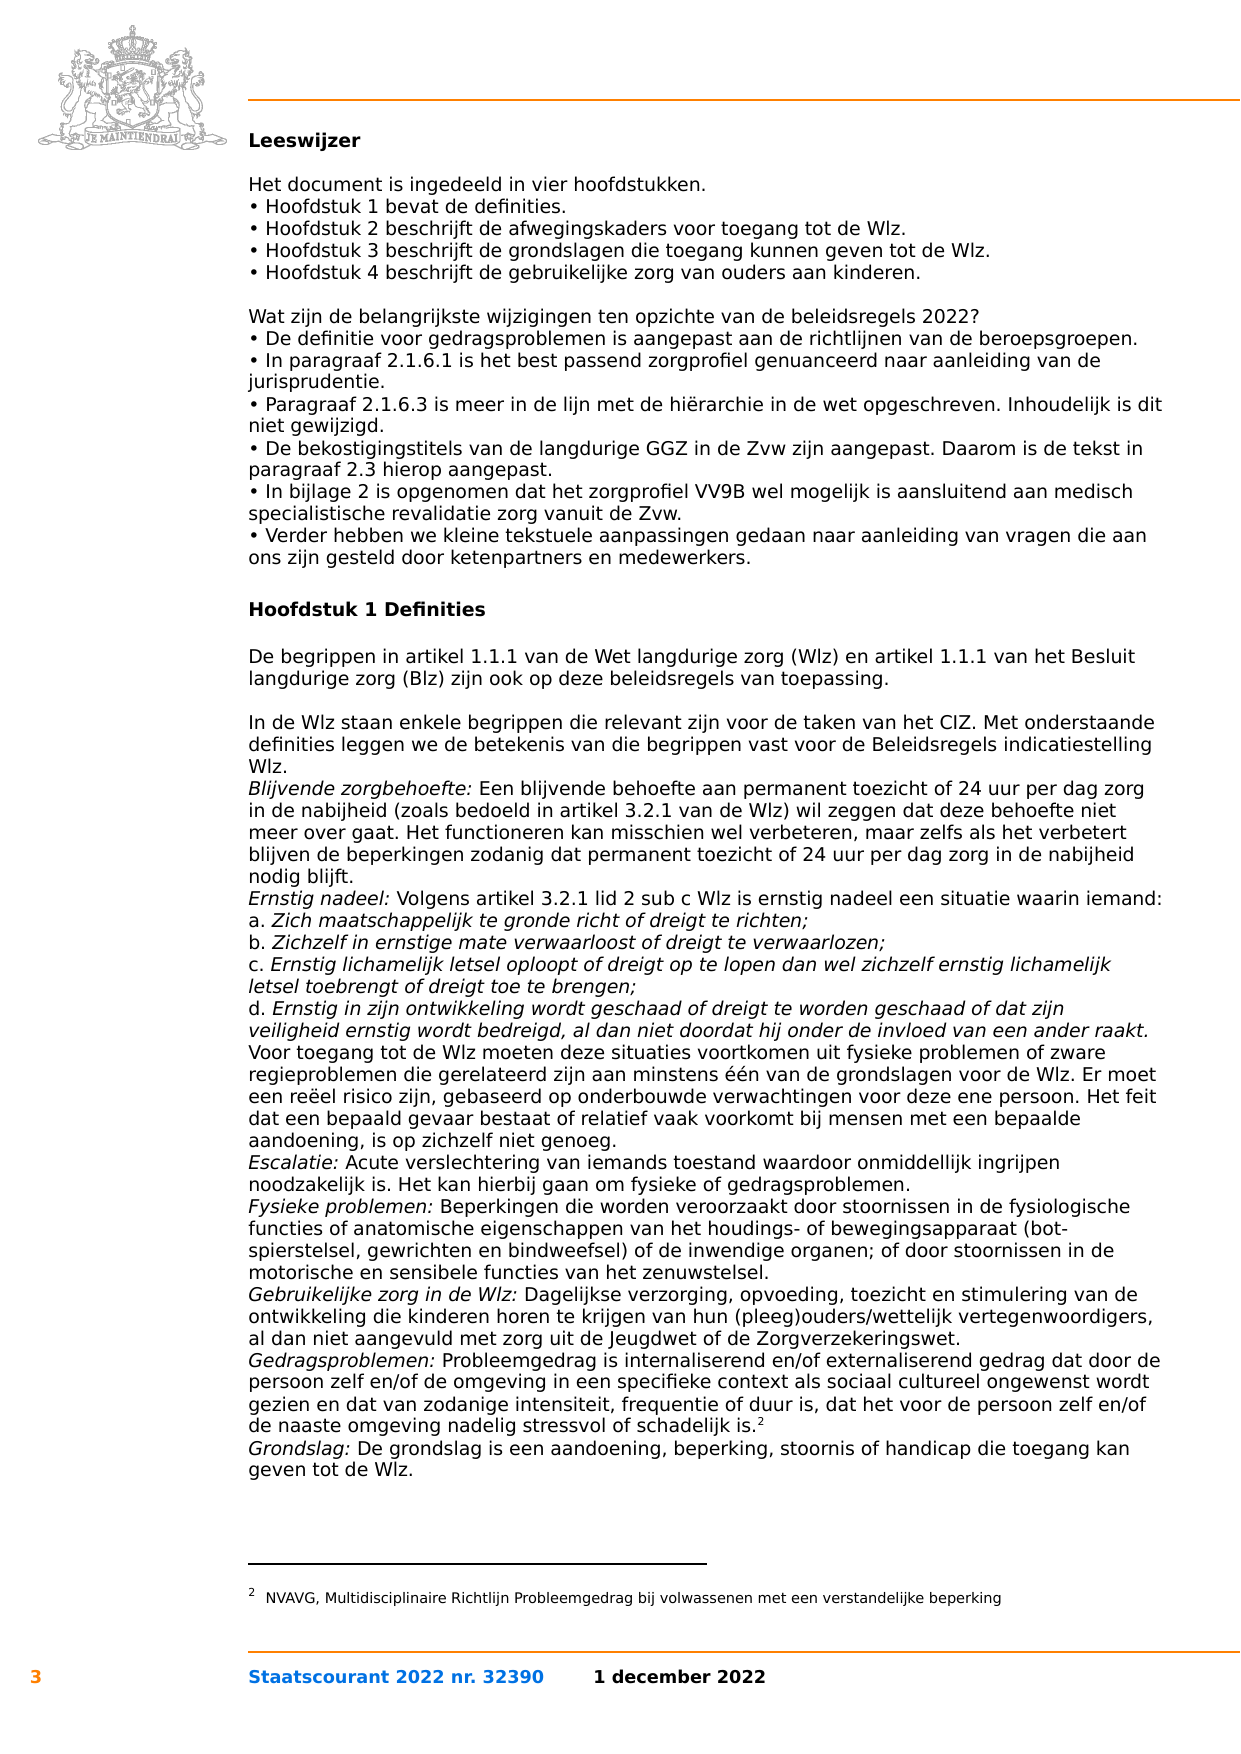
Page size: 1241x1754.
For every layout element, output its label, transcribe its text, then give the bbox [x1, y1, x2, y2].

text Escalatie: Acute verslechtering van iemands toestand waardoor onmiddellijk ingrijpen noodzakelijk is. Het kan hierbij gaan om fysieke of gedragsproblemen. [248, 1152, 1163, 1196]
text c. Ernstig lichamelijk letsel oploopt of dreigt op te lopen dan wel zichzelf ernstig lichamelijk letsel toebrengt of dreigt toe te brengen; [248, 954, 1163, 998]
text • Hoofdstuk 1 bevat de definities. [248, 196, 1163, 218]
text In de Wlz staan enkele begrippen die relevant zijn voor de taken van het CIZ. Met onderstaande definities leggen we de betekenis van die begrippen vast voor de Beleidsregels indicatiestelling Wlz. [248, 712, 1163, 778]
subtitle Hoofdstuk 1 Definities [248, 599, 1163, 621]
text Voor toegang tot de Wlz moeten deze situaties voortkomen uit fysieke problemen of zware regieproblemen die gerelateerd zijn aan minstens één van de grondslagen voor de Wlz. Er moet een reëel risico zijn, gebaseerd op onderbouwde verwachtingen voor deze ene persoon. Het feit dat een bepaald gevaar bestaat of relatief vaak voorkomt bij mensen met een bepaalde aandoening, is op zichzelf niet genoeg. [248, 1042, 1163, 1152]
text Gedragsproblemen: Probleemgedrag is internaliserend en/of externaliserend gedrag dat door de persoon zelf en/of de omgeving in een specifieke context als sociaal cultureel ongewenst wordt gezien en dat van zodanige intensiteit, frequentie of duur is, dat het voor de persoon zelf en/of de naaste omgeving nadelig stressvol of schadelijk is. [248, 1349, 1163, 1437]
text Ernstig nadeel: Volgens artikel 3.2.1 lid 2 sub c Wlz is ernstig nadeel een situatie waarin iemand: [248, 888, 1163, 910]
text a. Zich maatschappelijk te gronde richt of dreigt te richten; [248, 910, 1163, 932]
text NVAVG, Multidisciplinaire Richtlijn Probleemgedrag bij volwassenen met een verstandelijke beperking [248, 1586, 1163, 1608]
text • In bijlage 2 is opgenomen dat het zorgprofiel VV9B wel mogelijk is aansluitend aan medisch specialistische revalidatie zorg vanuit de Zvw. [248, 481, 1163, 525]
text Het document is ingedeeld in vier hoofdstukken. [248, 174, 1163, 196]
text • Hoofdstuk 3 beschrijft de grondslagen die toegang kunnen geven tot de Wlz. [248, 240, 1163, 262]
text Wat zijn de belangrijkste wijzigingen ten opzichte van de beleidsregels 2022? [248, 306, 1163, 327]
text d. Ernstig in zijn ontwikkeling wordt geschaad of dreigt te worden geschaad of dat zijn veiligheid ernstig wordt bedreigd, al dan niet doordat hij onder de invloed van een ander raakt. [248, 998, 1163, 1042]
text Fysieke problemen: Beperkingen die worden veroorzaakt door stoornissen in de fysiologische functies of anatomische eigenschappen van het houdings- of bewegingsapparaat (bot-spierstelsel, gewrichten en bindweefsel) of de inwendige organen; of door stoornissen in de motorische en sensibele functies van het zenuwstelsel. [248, 1196, 1163, 1283]
text • De definitie voor gedragsproblemen is aangepast aan de richtlijnen van de beroepsgroepen. [248, 327, 1163, 349]
text • De bekostigingstitels van de langdurige GGZ in de Zvw zijn aangepast. Daarom is de tekst in paragraaf 2.3 hierop aangepast. [248, 437, 1163, 481]
text b. Zichzelf in ernstige mate verwaarloost of dreigt te verwaarlozen; [248, 932, 1163, 954]
subtitle Leeswijzer [248, 130, 1163, 152]
text • Verder hebben we kleine tekstuele aanpassingen gedaan naar aanleiding van vragen die aan ons zijn gesteld door ketenpartners en medewerkers. [248, 525, 1163, 569]
text De begrippen in artikel 1.1.1 van de Wet langdurige zorg (Wlz) en artikel 1.1.1 van het Besluit langdurige zorg (Blz) zijn ook op deze beleidsregels van toepassing. [248, 646, 1163, 690]
text Grondslag: De grondslag is een aandoening, beperking, stoornis of handicap die toegang kan geven tot de Wlz. [248, 1437, 1163, 1481]
text • Hoofdstuk 2 beschrijft de afwegingskaders voor toegang tot de Wlz. [248, 218, 1163, 240]
text Gebruikelijke zorg in de Wlz: Dagelijkse verzorging, opvoeding, toezicht en stimulering van de ontwikkeling die kinderen horen te krijgen van hun (pleeg)ouders/wettelijk vertegenwoordigers, al dan niet aangevuld met zorg uit de Jeugdwet of de Zorgverzekeringswet. [248, 1283, 1163, 1349]
text • In paragraaf 2.1.6.1 is het best passend zorgprofiel genuanceerd naar aanleiding van de jurisprudentie. [248, 349, 1163, 393]
picture [38, 25, 227, 150]
text • Hoofdstuk 4 beschrijft de gebruikelijke zorg van ouders aan kinderen. [248, 262, 1163, 284]
text • Paragraaf 2.1.6.3 is meer in de lijn met de hiërarchie in de wet opgeschreven. Inhoudelijk is dit niet gewijzigd. [248, 393, 1163, 437]
text Blijvende zorgbehoefte: Een blijvende behoefte aan permanent toezicht of 24 uur per dag zorg in de nabijheid (zoals bedoeld in artikel 3.2.1 van de Wlz) wil zeggen dat deze behoefte niet meer over gaat. Het functioneren kan misschien wel verbeteren, maar zelfs als het verbetert blijven de beperkingen zodanig dat permanent toezicht of 24 uur per dag zorg in de nabijheid nodig blijft. [248, 778, 1163, 888]
